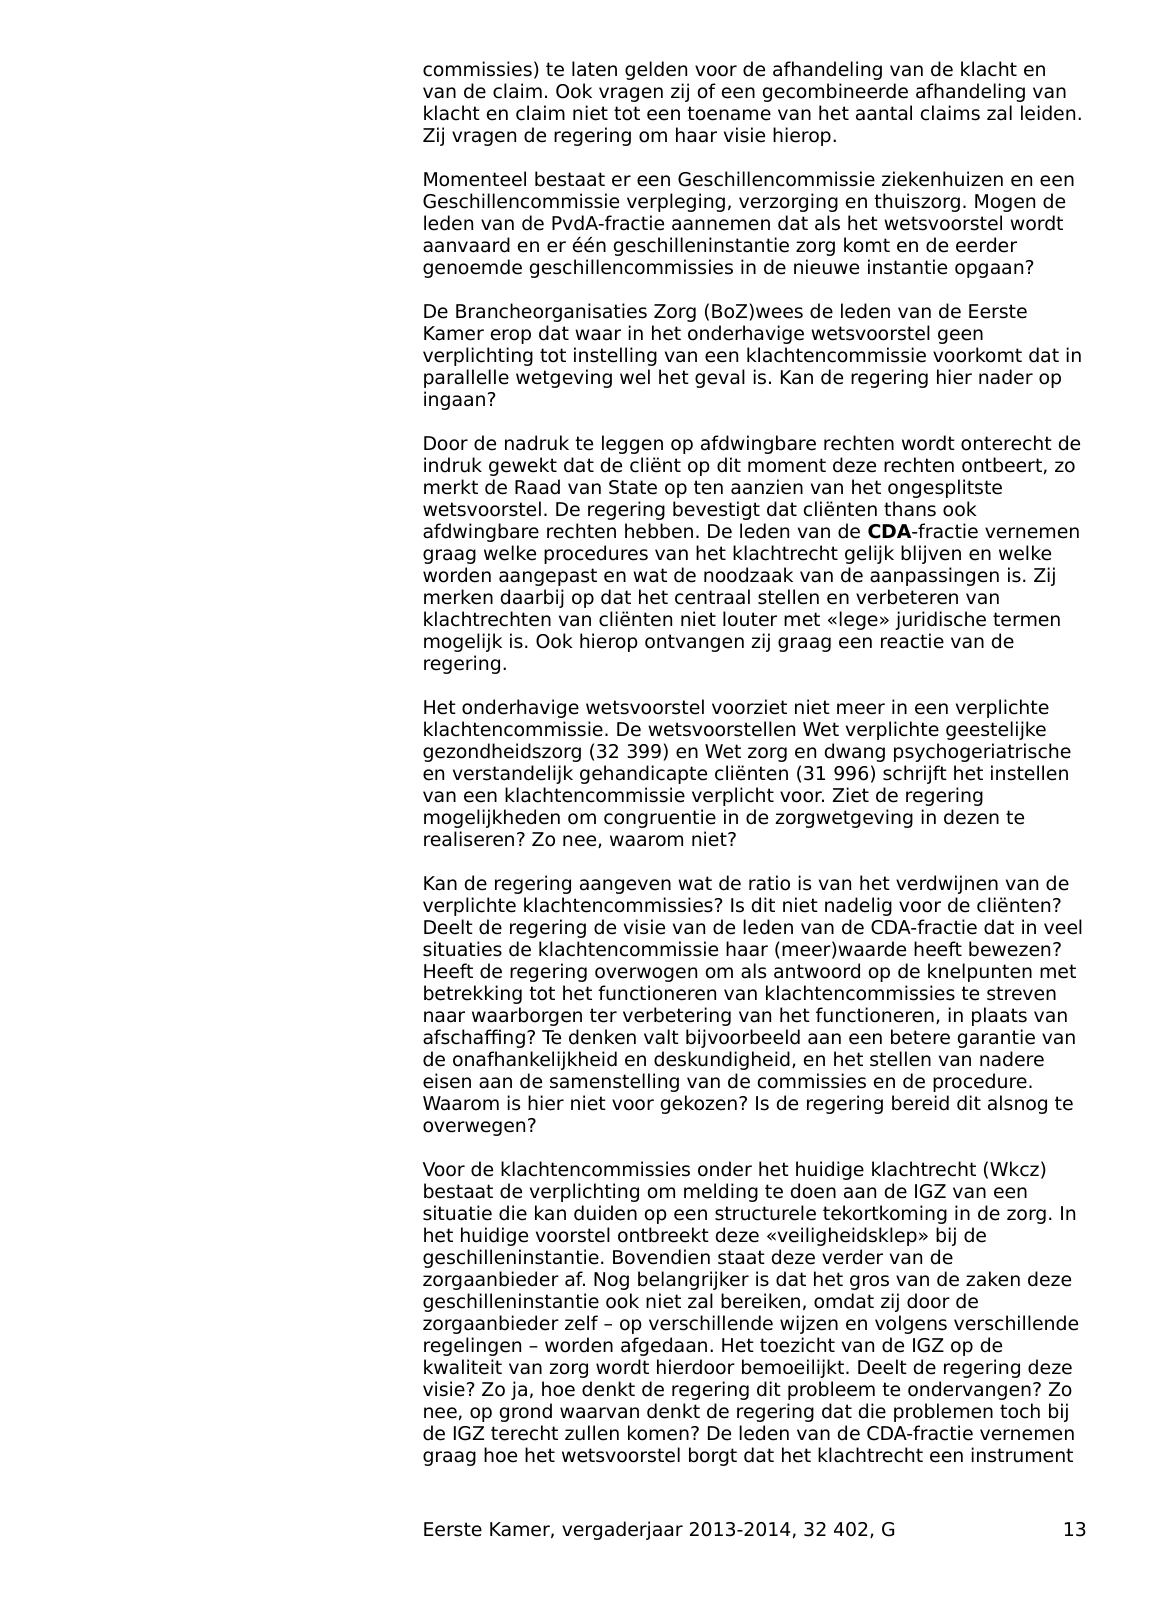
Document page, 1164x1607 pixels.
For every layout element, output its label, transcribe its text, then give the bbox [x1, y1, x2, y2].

text Kan de regering aangeven wat de ratio is van het verdwijnen van de verplichte klachtencommissies? Is dit niet nadelig voor de cliënten? Deelt de regering de visie van de leden van de CDA-fractie dat in veel situaties de klachtencommissie haar (meer)waarde heeft bewezen? Heeft de regering overwogen om als antwoord op de knelpunten met betrekking tot het functioneren van klachtencommissies te streven naar waarborgen ter verbetering van het functioneren, in plaats van afschaffing? Te denken valt bijvoorbeeld aan een betere garantie van de onafhankelijkheid en deskundigheid, en het stellen van nadere eisen aan de samenstelling van de commissies en de procedure. Waarom is hier niet voor gekozen? Is de regering bereid dit alsnog te overwegen? [422, 873, 1087, 1137]
text Momenteel bestaat er een Geschillencommissie ziekenhuizen en een Geschillencommissie verpleging, verzorging en thuiszorg. Mogen de leden van de PvdA-fractie aannemen dat als het wetsvoorstel wordt aanvaard en er één geschilleninstantie zorg komt en de eerder genoemde geschillencommissies in de nieuwe instantie opgaan? [422, 169, 1087, 279]
text Het onderhavige wetsvoorstel voorziet niet meer in een verplichte klachtencommissie. De wetsvoorstellen Wet verplichte geestelijke gezondheidszorg (32 399) en Wet zorg en dwang psychogeriatrische en verstandelijk gehandicapte cliënten (31 996) schrijft het instellen van een klachtencommissie verplicht voor. Ziet de regering mogelijkheden om congruentie in de zorgwetgeving in dezen te realiseren? Zo nee, waarom niet? [422, 697, 1087, 851]
text De Brancheorganisaties Zorg (BoZ)wees de leden van de Eerste Kamer erop dat waar in het onderhavige wetsvoorstel geen verplichting tot instelling van een klachtencommissie voorkomt dat in parallelle wetgeving wel het geval is. Kan de regering hier nader op ingaan? [422, 301, 1087, 411]
text Door de nadruk te leggen op afdwingbare rechten wordt onterecht de indruk gewekt dat de cliënt op dit moment deze rechten ontbeert, zo merkt de Raad van State op ten aanzien van het ongesplitste wetsvoorstel. De regering bevestigt dat cliënten thans ook afdwingbare rechten hebben. De leden van de CDA-fractie vernemen graag welke procedures van het klachtrecht gelijk blijven en welke worden aangepast en wat de noodzaak van de aanpassingen is. Zij merken daarbij op dat het centraal stellen en verbeteren van klachtrechten van cliënten niet louter met «lege» juridische termen mogelijk is. Ook hierop ontvangen zij graag een reactie van de regering. [422, 433, 1087, 675]
text Voor de klachtencommissies onder het huidige klachtrecht (Wkcz) bestaat de verplichting om melding te doen aan de IGZ van een situatie die kan duiden op een structurele tekortkoming in de zorg. In het huidige voorstel ontbreekt deze «veiligheidsklep» bij de geschilleninstantie. Bovendien staat deze verder van de zorgaanbieder af. Nog belangrijker is dat het gros van de zaken deze geschilleninstantie ook niet zal bereiken, omdat zij door de zorgaanbieder zelf – op verschillende wijzen en volgens verschillende regelingen – worden afgedaan. Het toezicht van de IGZ op de kwaliteit van zorg wordt hierdoor bemoeilijkt. Deelt de regering deze visie? Zo ja, hoe denkt de regering dit probleem te ondervangen? Zo nee, op grond waarvan denkt de regering dat die problemen toch bij de IGZ terecht zullen komen? De leden van de CDA-fractie vernemen graag hoe het wetsvoorstel borgt dat het klachtrecht een instrument [422, 1159, 1087, 1467]
text commissies) te laten gelden voor de afhandeling van de klacht en van de claim. Ook vragen zij of een gecombineerde afhandeling van klacht en claim niet tot een toename van het aantal claims zal leiden. Zij vragen de regering om haar visie hierop. [422, 59, 1087, 147]
